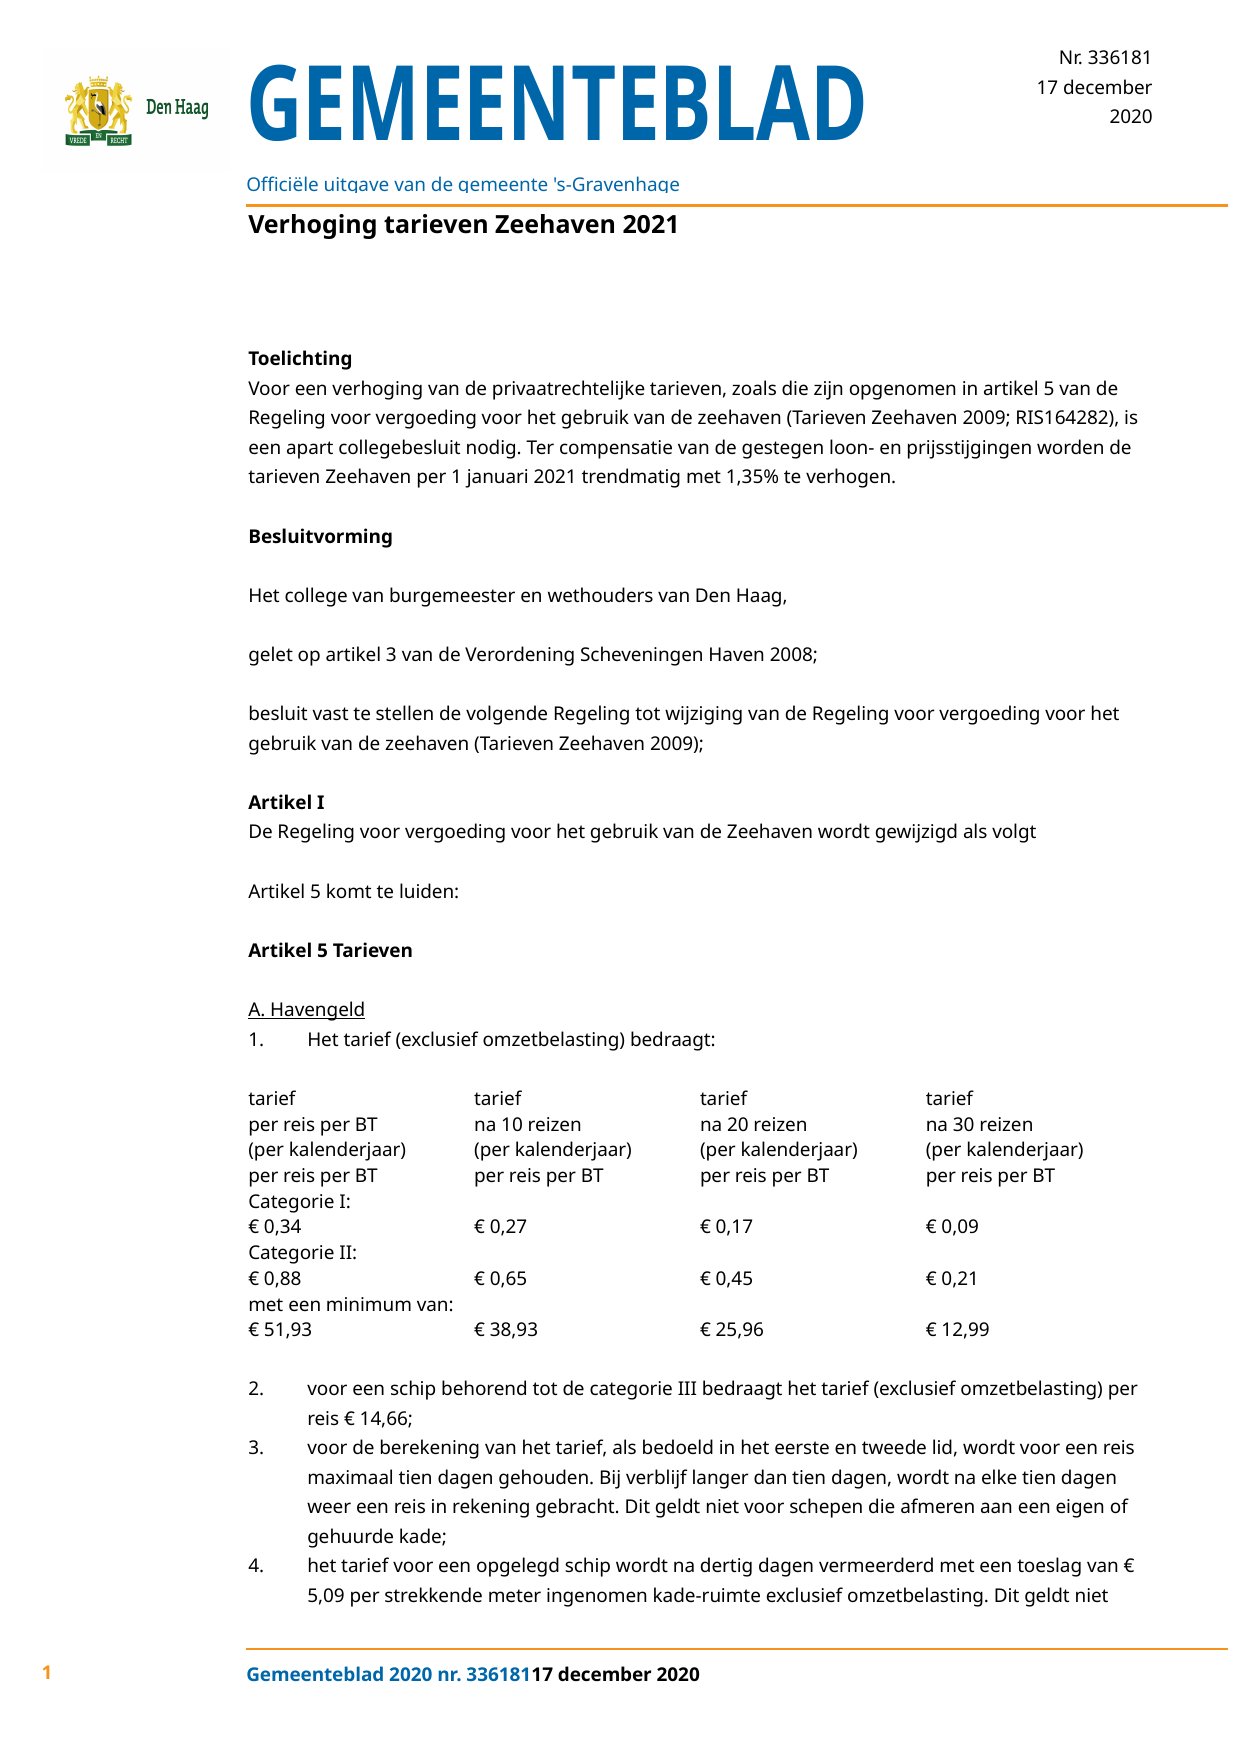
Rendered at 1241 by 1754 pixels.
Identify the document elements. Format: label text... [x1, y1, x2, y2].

table_cell € 0,34 [248, 1214, 474, 1239]
table_cell per reis per BT [700, 1162, 926, 1188]
picture [41, 47, 231, 172]
table_cell met een minimum van: [248, 1291, 474, 1317]
table_cell € 12,99 [926, 1317, 1152, 1342]
text De Regeling voor vergoeding voor het gebruik van de Zeehaven wordt gewijzigd als volgt [248, 819, 1152, 844]
text Artikel 5 Tarieven [248, 937, 1152, 963]
text Artikel I [248, 789, 1152, 815]
table_cell € 0,09 [926, 1214, 1152, 1239]
table_cell € 0,21 [926, 1265, 1152, 1291]
table_cell € 51,93 [248, 1317, 474, 1342]
table_cell per reis per BT [248, 1162, 474, 1188]
list het tarief voor een opgelegd schip wordt na dertig dagen vermeerderd met een toeslag van € 5,09 per strekkende meter ingenomen kade-ruimte exclusief omzetbelasting. Dit geldt niet [248, 1553, 1152, 1608]
table_cell na 10 reizen [474, 1111, 700, 1136]
table_cell na 30 reizen [926, 1111, 1152, 1136]
table_cell per reis per BT [248, 1111, 474, 1136]
table_header tarief [926, 1085, 1152, 1111]
table_cell € 0,45 [700, 1265, 926, 1291]
text Verhoging tarieven Zeehaven 2021 [248, 207, 1152, 241]
text Artikel 5 komt te luiden: [248, 878, 1152, 903]
list voor een schip behorend tot de categorie III bedraagt het tarief (exclusief omzetbelasting) per reis € 14,66; [248, 1375, 1152, 1430]
table_cell na 20 reizen [700, 1111, 926, 1136]
table_cell € 25,96 [700, 1317, 926, 1342]
table_header tarief [474, 1085, 700, 1111]
table_cell per reis per BT [926, 1162, 1152, 1188]
text gelet op artikel 3 van de Verordening Scheveningen Haven 2008; [248, 641, 1152, 667]
table_cell Categorie II: [248, 1239, 474, 1265]
table_cell € 0,17 [700, 1214, 926, 1239]
table_cell (per kalenderjaar) [474, 1136, 700, 1162]
list voor de berekening van het tarief, als bedoeld in het eerste en tweede lid, wordt voor een reis maximaal tien dagen gehouden. Bij verblijf langer dan tien dagen, wordt na elke tien dagen weer een reis in rekening gebracht. Dit geldt niet voor schepen die afmeren aan een eigen of gehuurde kade; [248, 1434, 1152, 1549]
table_cell (per kalenderjaar) [248, 1136, 474, 1162]
text Voor een verhoging van de privaatrechtelijke tarieven, zoals die zijn opgenomen in artikel 5 van de Regeling voor vergoeding voor het gebruik van de zeehaven (Tarieven Zeehaven 2009; RIS164282), is een apart collegebesluit nodig. Ter compensatie van de gestegen loon- en prijsstijgingen worden de tarieven Zeehaven per 1 januari 2021 trendmatig met 1,35% te verhogen. [248, 375, 1152, 489]
text Het college van burgemeester en wethouders van Den Haag, [248, 582, 1152, 608]
text Besluitvorming [248, 523, 1152, 548]
list Het tarief (exclusief omzetbelasting) bedraagt: [248, 1026, 1152, 1051]
table_cell € 38,93 [474, 1317, 700, 1342]
table_header tarief [248, 1085, 474, 1111]
table_cell Categorie I: [248, 1188, 474, 1214]
table_cell € 0,27 [474, 1214, 700, 1239]
text besluit vast te stellen de volgende Regeling tot wijziging van de Regeling voor vergoeding voor het gebruik van de zeehaven (Tarieven Zeehaven 2009); [248, 700, 1152, 756]
table_cell (per kalenderjaar) [700, 1136, 926, 1162]
table_header tarief [700, 1085, 926, 1111]
table_cell (per kalenderjaar) [926, 1136, 1152, 1162]
text Toelichting [248, 345, 1152, 371]
text A. Havengeld [248, 996, 1152, 1022]
table_cell € 0,88 [248, 1265, 474, 1291]
table_cell per reis per BT [474, 1162, 700, 1188]
table_cell € 0,65 [474, 1265, 700, 1291]
